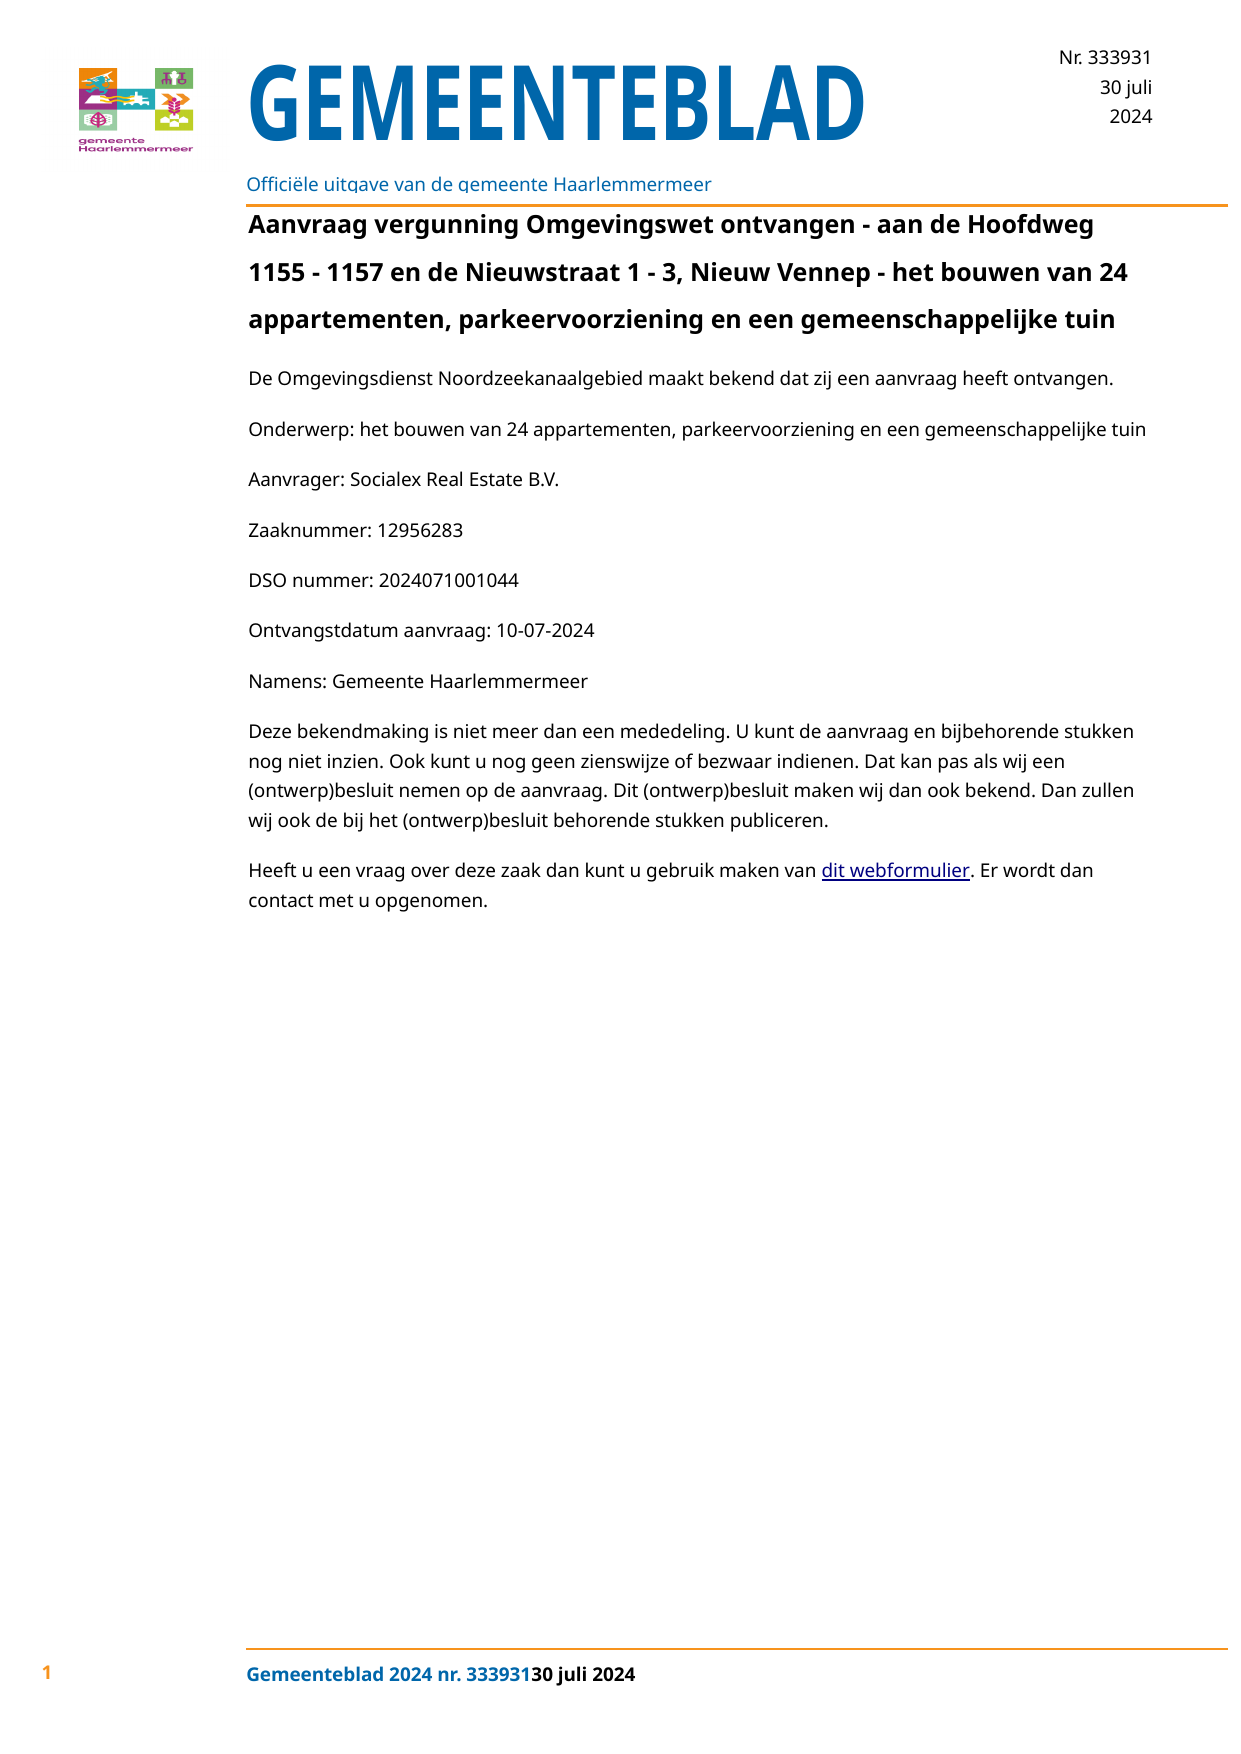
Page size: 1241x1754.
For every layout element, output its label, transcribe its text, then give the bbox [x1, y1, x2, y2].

picture [41, 47, 231, 172]
text Heeft u een vraag over deze zaak dan kunt u gebruik maken van dit webformulier. Er wordt dan contact met u opgenomen. [248, 858, 1152, 913]
text Deze bekendmaking is niet meer dan een mededeling. U kunt de aanvraag en bijbehorende stukken nog niet inzien. Ook kunt u nog geen zienswijze of bezwaar indienen. Dat kan pas als wij een (ontwerp)besluit nemen op de aanvraag. Dit (ontwerp)besluit maken wij dan ook bekend. Dan zullen wij ook de bij het (ontwerp)besluit behorende stukken publiceren. [248, 718, 1152, 833]
text Namens: Gemeente Haarlemmermeer [248, 668, 1152, 694]
text Zaaknummer: 12956283 [248, 517, 1152, 542]
text DSO nummer: 2024071001044 [248, 567, 1152, 593]
text Aanvraag vergunning Omgevingswet ontvangen - aan de Hoofdweg 1155 - 1157 en de Nieuwstraat 1 - 3, Nieuw Vennep - het bouwen van 24 appartementen, parkeervoorziening en een gemeenschappelijke tuin [248, 207, 1152, 336]
text De Omgevingsdienst Noordzeekanaalgebied maakt bekend dat zij een aanvraag heeft ontvangen. [248, 366, 1152, 391]
text Onderwerp: het bouwen van 24 appartementen, parkeervoorziening en een gemeenschappelijke tuin [248, 416, 1152, 442]
text Ontvangstdatum aanvraag: 10-07-2024 [248, 618, 1152, 643]
text Aanvrager: Socialex Real Estate B.V. [248, 466, 1152, 492]
